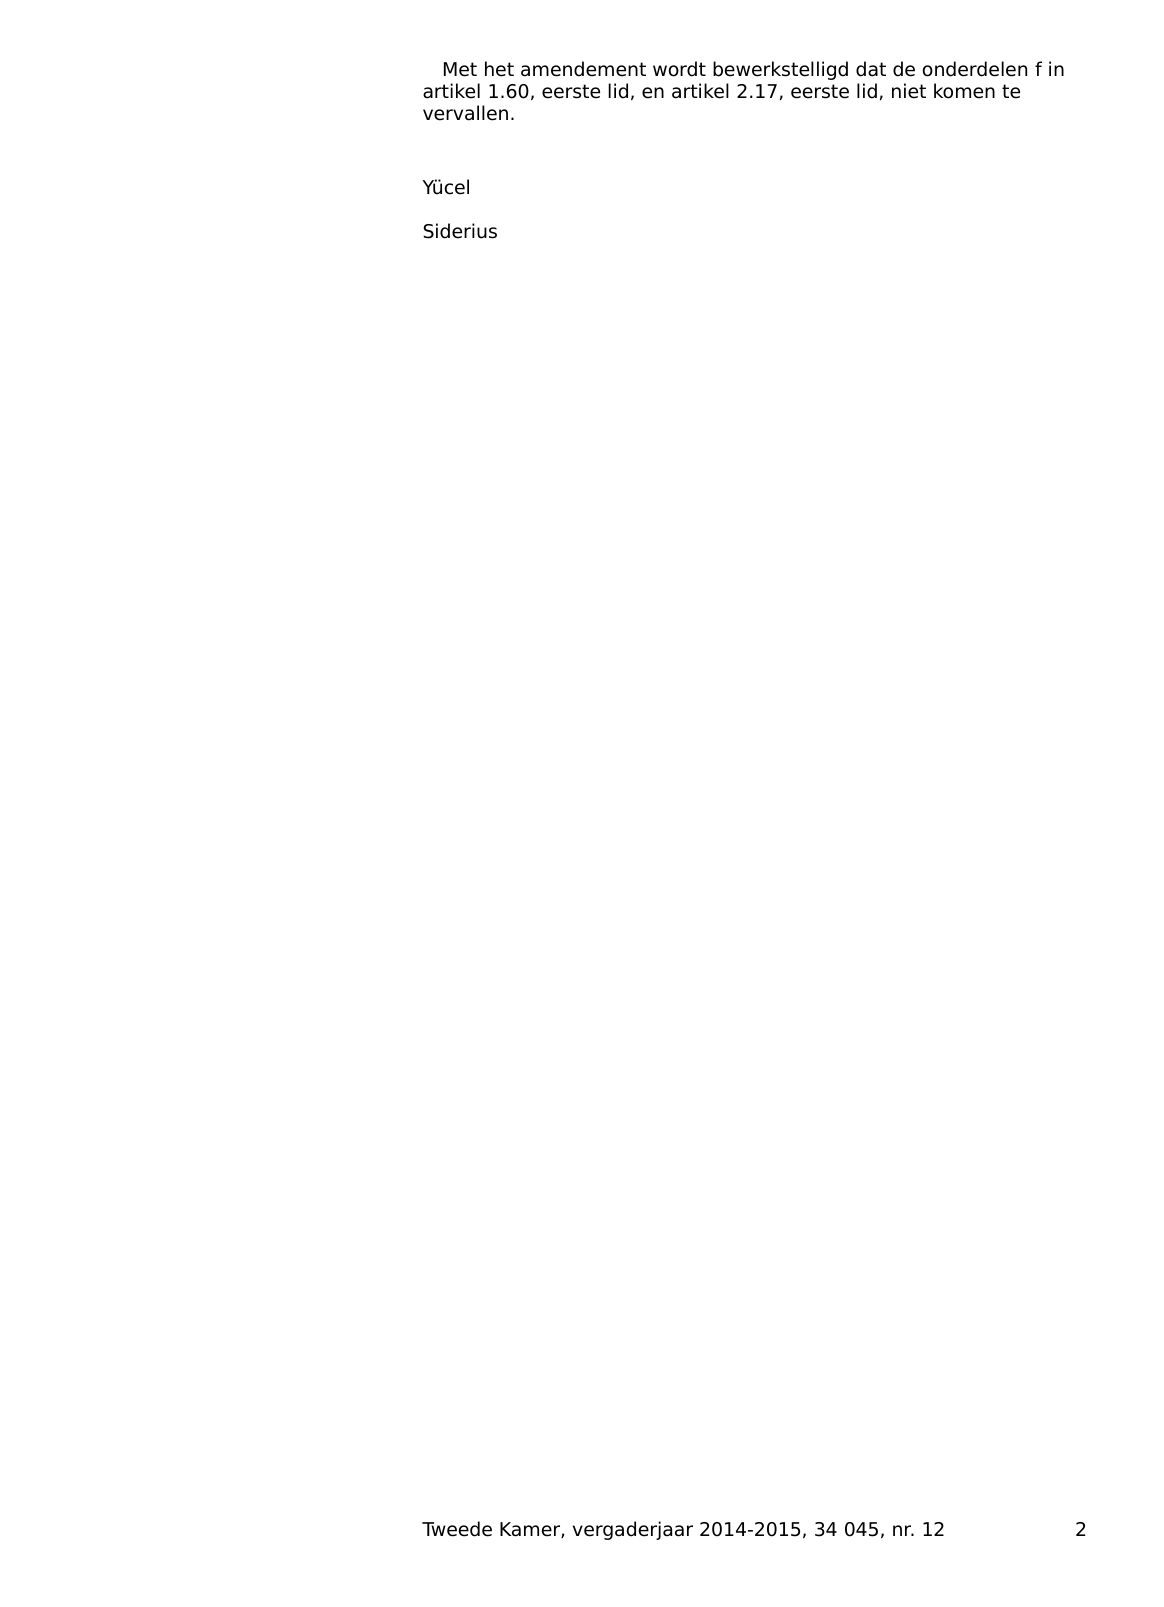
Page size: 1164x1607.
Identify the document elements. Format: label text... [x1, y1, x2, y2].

text Met het amendement wordt bewerkstelligd dat de onderdelen f in artikel 1.60, eerste lid, en artikel 2.17, eerste lid, niet komen te vervallen. [422, 59, 1087, 125]
text Yücel Siderius [422, 155, 1087, 243]
